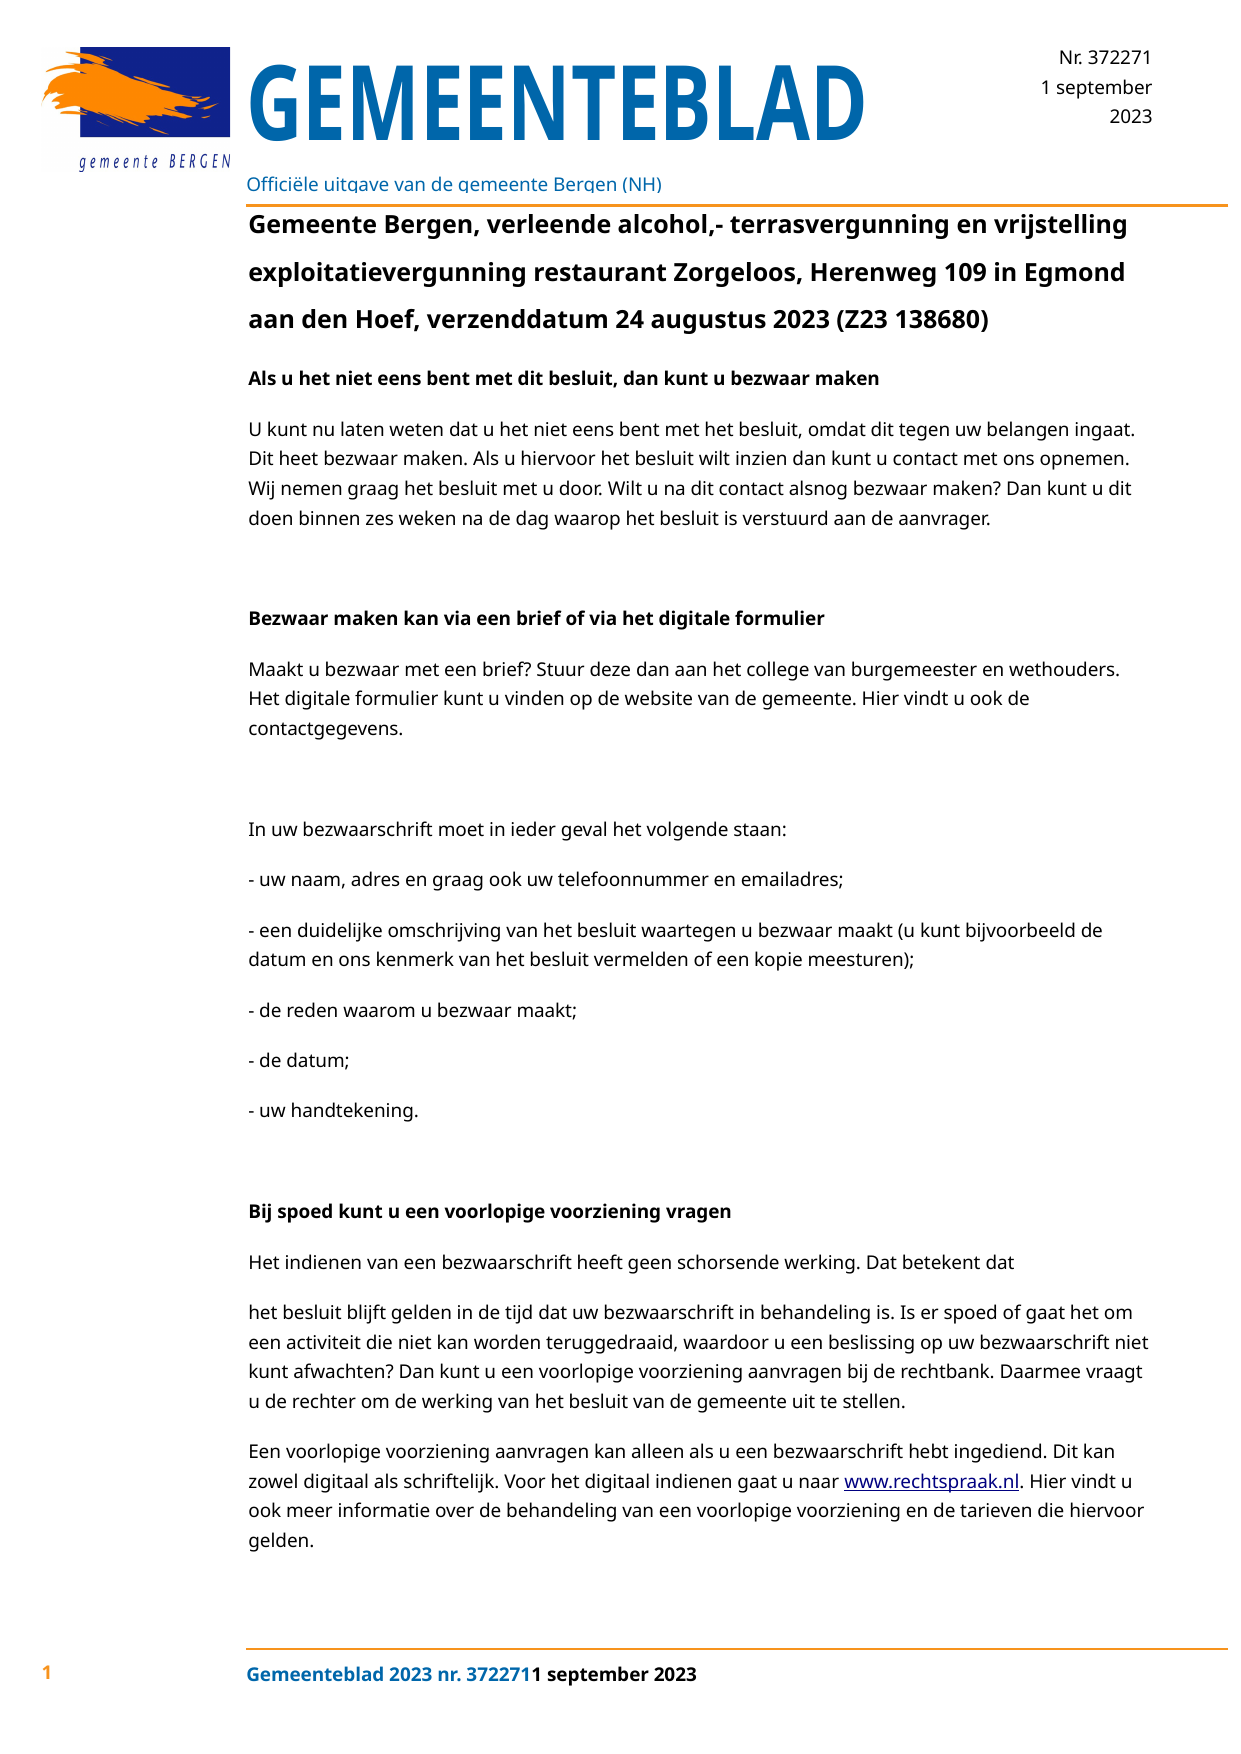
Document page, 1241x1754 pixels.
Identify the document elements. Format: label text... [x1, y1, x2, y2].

text Het indienen van een bezwaarschrift heeft geen schorsende werking. Dat betekent dat [248, 1249, 1152, 1274]
text - de datum; [248, 1047, 1152, 1073]
text Als u het niet eens bent met dit besluit, dan kunt u bezwaar maken [248, 366, 1152, 391]
text het besluit blijft gelden in de tijd dat uw bezwaarschrift in behandeling is. Is er spoed of gaat het om een activiteit die niet kan worden teruggedraaid, waardoor u een beslissing op uw bezwaarschrift niet kunt afwachten? Dan kunt u een voorlopige voorziening aanvragen bij de rechtbank. Daarmee vraagt u de rechter om de werking van het besluit van de gemeente uit te stellen. [248, 1299, 1152, 1414]
text Gemeente Bergen, verleende alcohol,- terrasvergunning en vrijstelling exploitatievergunning restaurant Zorgeloos, Herenweg 109 in Egmond aan den Hoef, verzenddatum 24 augustus 2023 (Z23 138680) [248, 207, 1152, 336]
text Een voorlopige voorziening aanvragen kan alleen als u een bezwaarschrift hebt ingediend. Dit kan zowel digitaal als schriftelijk. Voor het digitaal indienen gaat u naar www.rechtspraak.nl. Hier vindt u ook meer informatie over de behandeling van een voorlopige voorziening en de tarieven die hiervoor gelden. [248, 1438, 1152, 1553]
text - de reden waarom u bezwaar maakt; [248, 997, 1152, 1022]
text - uw naam, adres en graag ook uw telefoonnummer en emailadres; [248, 866, 1152, 892]
picture [41, 47, 231, 172]
text - uw handtekening. [248, 1098, 1152, 1123]
text U kunt nu laten weten dat u het niet eens bent met het besluit, omdat dit tegen uw belangen ingaat. Dit heet bezwaar maken. Als u hiervoor het besluit wilt inzien dan kunt u contact met ons opnemen. Wij nemen graag het besluit met u door. Wilt u na dit contact alsnog bezwaar maken? Dan kunt u dit doen binnen zes weken na de dag waarop het besluit is verstuurd aan de aanvrager. [248, 416, 1152, 530]
text Bij spoed kunt u een voorlopige voorziening vragen [248, 1198, 1152, 1224]
text Bezwaar maken kan via een brief of via het digitale formulier [248, 606, 1152, 631]
text Maakt u bezwaar met een brief? Stuur deze dan aan het college van burgemeester en wethouders. Het digitale formulier kunt u vinden op de website van de gemeente. Hier vindt u ook de contactgegevens. [248, 656, 1152, 741]
text In uw bezwaarschrift moet in ieder geval het volgende staan: [248, 816, 1152, 842]
text - een duidelijke omschrijving van het besluit waartegen u bezwaar maakt (u kunt bijvoorbeeld de datum en ons kenmerk van het besluit vermelden of een kopie meesturen); [248, 917, 1152, 972]
